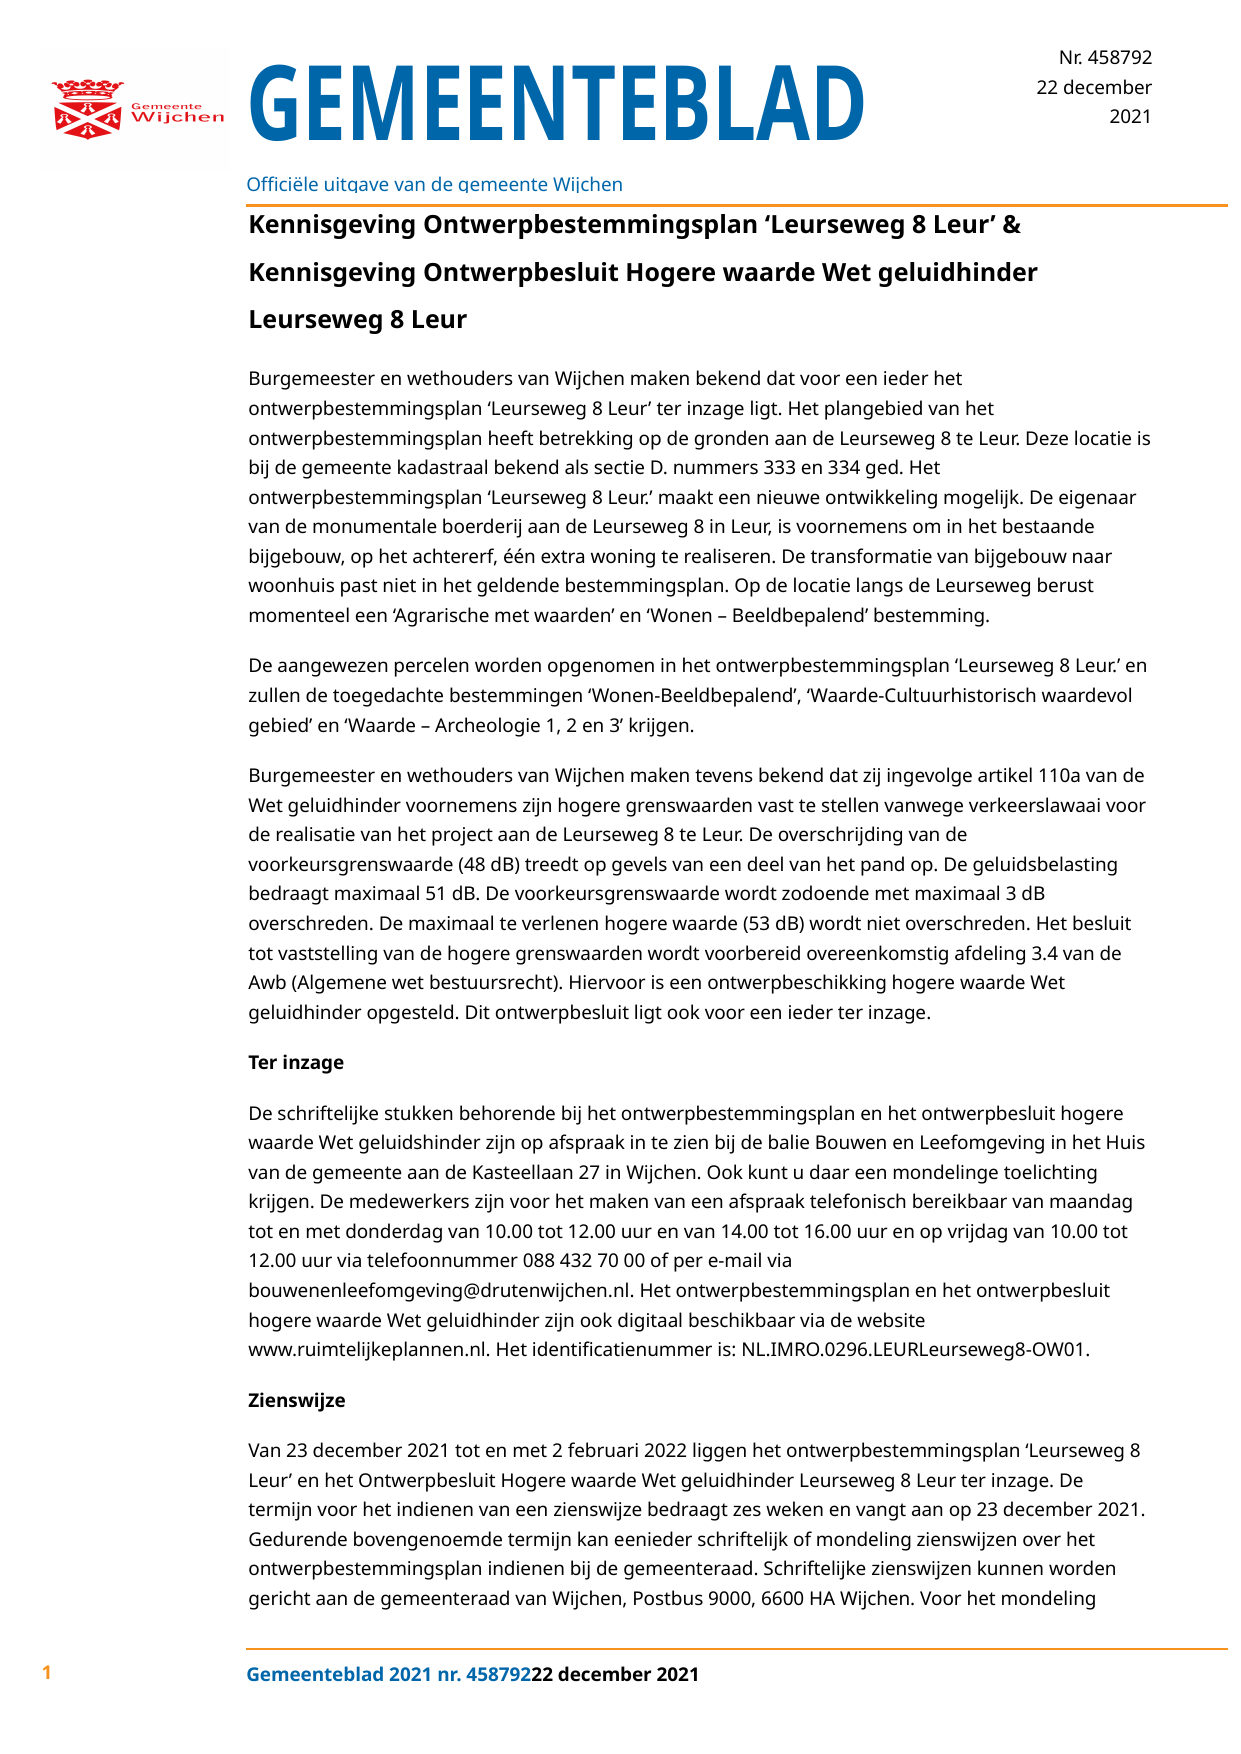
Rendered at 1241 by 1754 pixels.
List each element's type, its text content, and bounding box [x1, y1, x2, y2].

text Van 23 december 2021 tot en met 2 februari 2022 liggen het ontwerpbestemmingsplan ‘Leurseweg 8 Leur’ en het Ontwerpbesluit Hogere waarde Wet geluidhinder Leurseweg 8 Leur ter inzage. De termijn voor het indienen van een zienswijze bedraagt zes weken en vangt aan op 23 december 2021. Gedurende bovengenoemde termijn kan eenieder schriftelijk of mondeling zienswijzen over het ontwerpbestemmingsplan indienen bij de gemeenteraad. Schriftelijke zienswijzen kunnen worden gericht aan de gemeenteraad van Wijchen, Postbus 9000, 6600 HA Wijchen. Voor het mondeling [248, 1437, 1152, 1611]
text Ter inzage [248, 1049, 1152, 1075]
picture [41, 47, 231, 172]
text Zienswijze [248, 1387, 1152, 1412]
text Burgemeester en wethouders van Wijchen maken bekend dat voor een ieder het ontwerpbestemmingsplan ‘Leurseweg 8 Leur’ ter inzage ligt. Het plangebied van het ontwerpbestemmingsplan heeft betrekking op de gronden aan de Leurseweg 8 te Leur. Deze locatie is bij de gemeente kadastraal bekend als sectie D. nummers 333 en 334 ged. Het ontwerpbestemmingsplan ‘Leurseweg 8 Leur.’ maakt een nieuwe ontwikkeling mogelijk. De eigenaar van de monumentale boerderij aan de Leurseweg 8 in Leur, is voornemens om in het bestaande bijgebouw, op het achtererf, één extra woning te realiseren. De transformatie van bijgebouw naar woonhuis past niet in het geldende bestemmingsplan. Op de locatie langs de Leurseweg berust momenteel een ‘Agrarische met waarden’ en ‘Wonen – Beeldbepalend’ bestemming. [248, 366, 1152, 628]
text De aangewezen percelen worden opgenomen in het ontwerpbestemmingsplan ‘Leurseweg 8 Leur.’ en zullen de toegedachte bestemmingen ‘Wonen-Beeldbepalend’, ‘Waarde-Cultuurhistorisch waardevol gebied’ en ‘Waarde – Archeologie 1, 2 en 3’ krijgen. [248, 653, 1152, 737]
text De schriftelijke stukken behorende bij het ontwerpbestemmingsplan en het ontwerpbesluit hogere waarde Wet geluidshinder zijn op afspraak in te zien bij de balie Bouwen en Leefomgeving in het Huis van de gemeente aan de Kasteellaan 27 in Wijchen. Ook kunt u daar een mondelinge toelichting krijgen. De medewerkers zijn voor het maken van een afspraak telefonisch bereikbaar van maandag tot en met donderdag van 10.00 tot 12.00 uur en van 14.00 tot 16.00 uur en op vrijdag van 10.00 tot 12.00 uur via telefoonnummer 088 432 70 00 of per e-mail via bouwenenleefomgeving@drutenwijchen.nl. Het ontwerpbestemmingsplan en het ontwerpbesluit hogere waarde Wet geluidhinder zijn ook digitaal beschikbaar via de website www.ruimtelijkeplannen.nl. Het identificatienummer is: NL.IMRO.0296.LEURLeurseweg8-OW01. [248, 1100, 1152, 1362]
text Kennisgeving Ontwerpbestemmingsplan ‘Leurseweg 8 Leur’ & Kennisgeving Ontwerpbesluit Hogere waarde Wet geluidhinder Leurseweg 8 Leur [248, 207, 1152, 336]
text Burgemeester en wethouders van Wijchen maken tevens bekend dat zij ingevolge artikel 110a van de Wet geluidhinder voornemens zijn hogere grenswaarden vast te stellen vanwege verkeerslawaai voor de realisatie van het project aan de Leurseweg 8 te Leur. De overschrijding van de voorkeursgrenswaarde (48 dB) treedt op gevels van een deel van het pand op. De geluidsbelasting bedraagt maximaal 51 dB. De voorkeursgrenswaarde wordt zodoende met maximaal 3 dB overschreden. De maximaal te verlenen hogere waarde (53 dB) wordt niet overschreden. Het besluit tot vaststelling van de hogere grenswaarden wordt voorbereid overeenkomstig afdeling 3.4 van de Awb (Algemene wet bestuursrecht). Hiervoor is een ontwerpbeschikking hogere waarde Wet geluidhinder opgesteld. Dit ontwerpbesluit ligt ook voor een ieder ter inzage. [248, 762, 1152, 1024]
